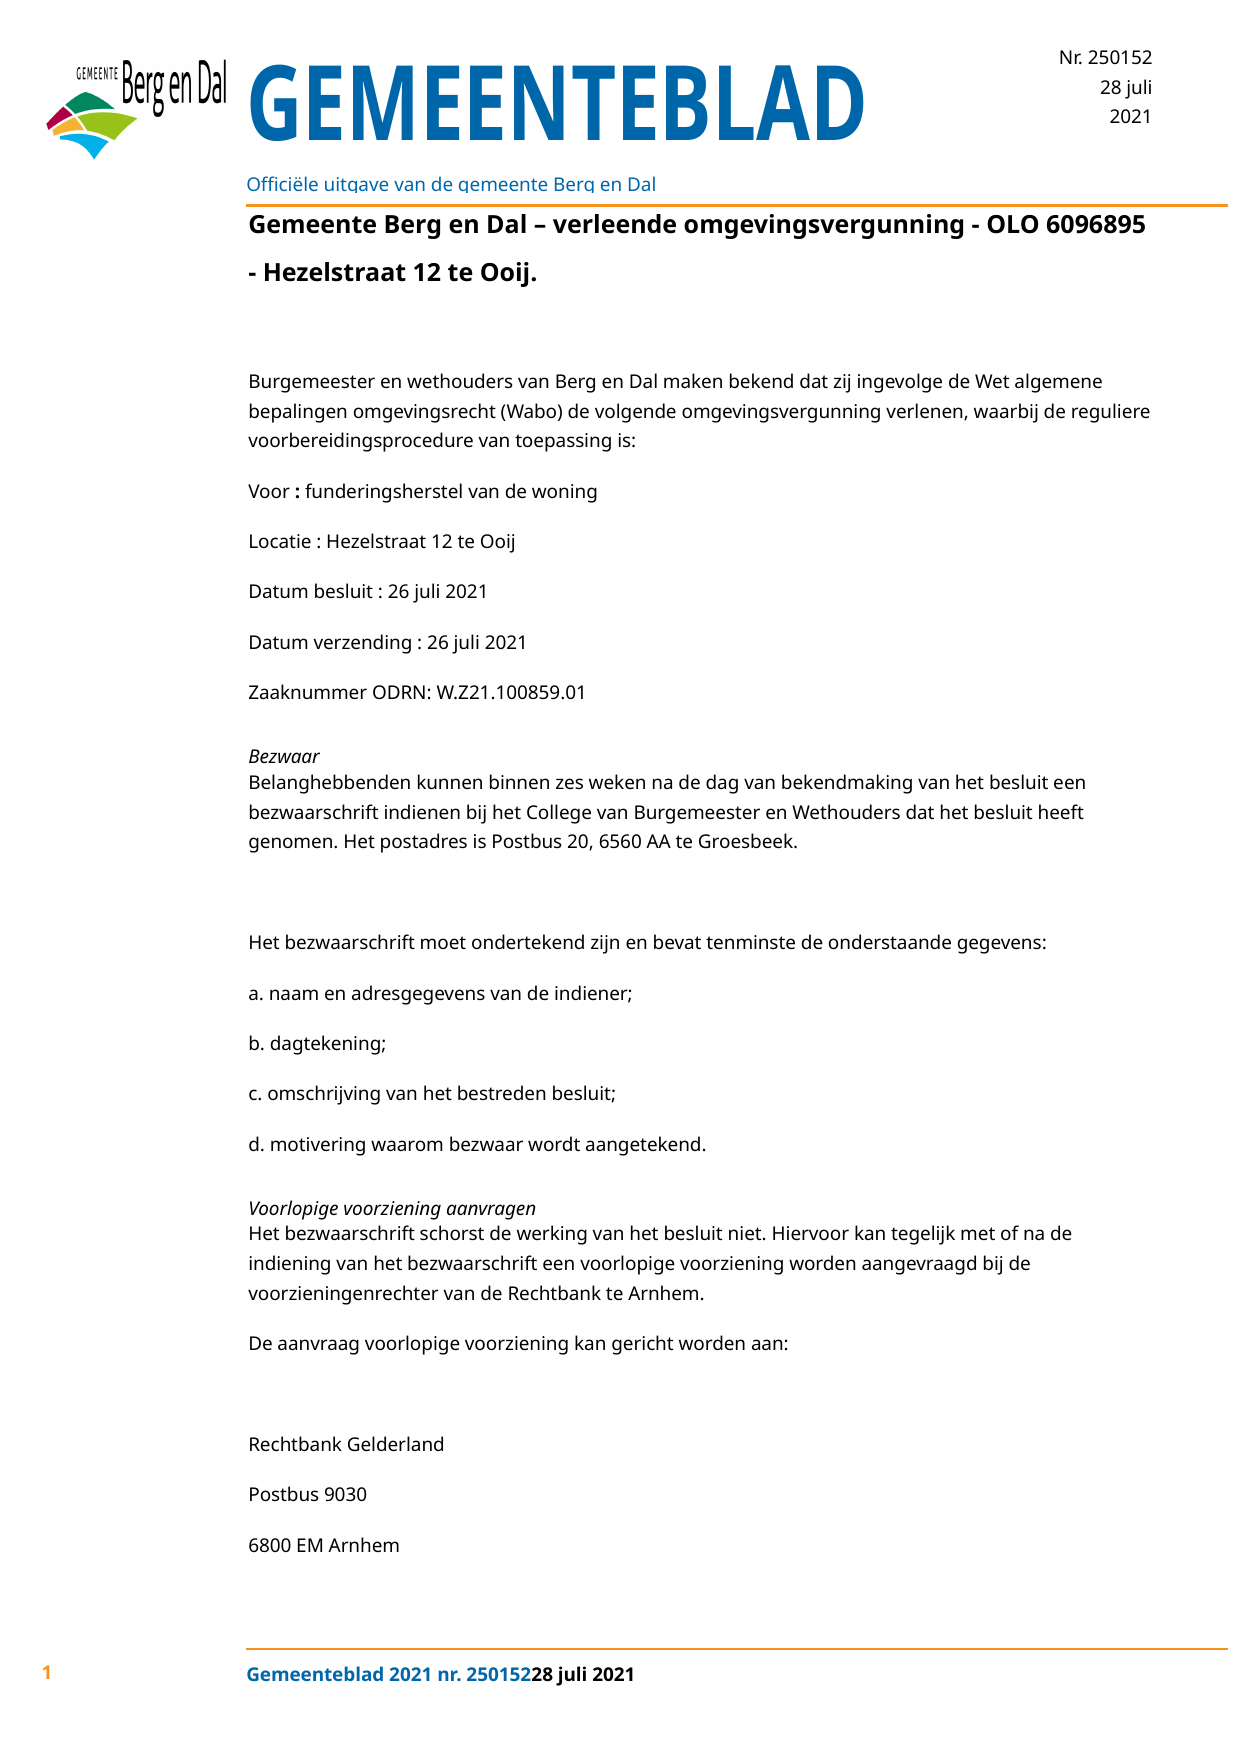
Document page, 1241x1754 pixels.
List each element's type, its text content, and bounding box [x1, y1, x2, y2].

text Datum verzending : 26 juli 2021 [248, 629, 1152, 655]
text Bezwaar [248, 743, 1152, 769]
text Zaaknummer ODRN: W.Z21.100859.01 [248, 679, 1152, 705]
text 6800 EM Arnhem [248, 1532, 1152, 1558]
text Postbus 9030 [248, 1481, 1152, 1507]
text Locatie : Hezelstraat 12 te Ooij [248, 528, 1152, 554]
text Belanghebbenden kunnen binnen zes weken na de dag van bekendmaking van het besluit een bezwaarschrift indienen bij het College van Burgemeester en Wethouders dat het besluit heeft genomen. Het postadres is Postbus 20, 6560 AA te Groesbeek. [248, 769, 1152, 854]
text Burgemeester en wethouders van Berg en Dal maken bekend dat zij ingevolge de Wet algemene bepalingen omgevingsrecht (Wabo) de volgende omgevingsvergunning verlenen, waarbij de reguliere voorbereidingsprocedure van toepassing is: [248, 368, 1152, 453]
text d. motivering waarom bezwaar wordt aangetekend. [248, 1131, 1152, 1157]
text Voorlopige voorziening aanvragen [248, 1195, 1152, 1221]
text Voor : funderingsherstel van de woning [248, 478, 1152, 504]
text De aanvraag voorlopige voorziening kan gericht worden aan: [248, 1330, 1152, 1356]
text Gemeente Berg en Dal – verleende omgevingsvergunning - OLO 6096895 - Hezelstraat 12 te Ooij. [248, 207, 1152, 288]
text Rechtbank Gelderland [248, 1431, 1152, 1457]
text b. dagtekening; [248, 1030, 1152, 1056]
text a. naam en adresgegevens van de indiener; [248, 980, 1152, 1005]
text c. omschrijving van het bestreden besluit; [248, 1081, 1152, 1106]
text Het bezwaarschrift schorst de werking van het besluit niet. Hiervoor kan tegelijk met of na de indiening van het bezwaarschrift een voorlopige voorziening worden aangevraagd bij de voorzieningenrechter van de Rechtbank te Arnhem. [248, 1221, 1152, 1306]
text Datum besluit : 26 juli 2021 [248, 579, 1152, 604]
text Het bezwaarschrift moet ondertekend zijn en bevat tenminste de onderstaande gegevens: [248, 929, 1152, 955]
picture [41, 47, 231, 172]
